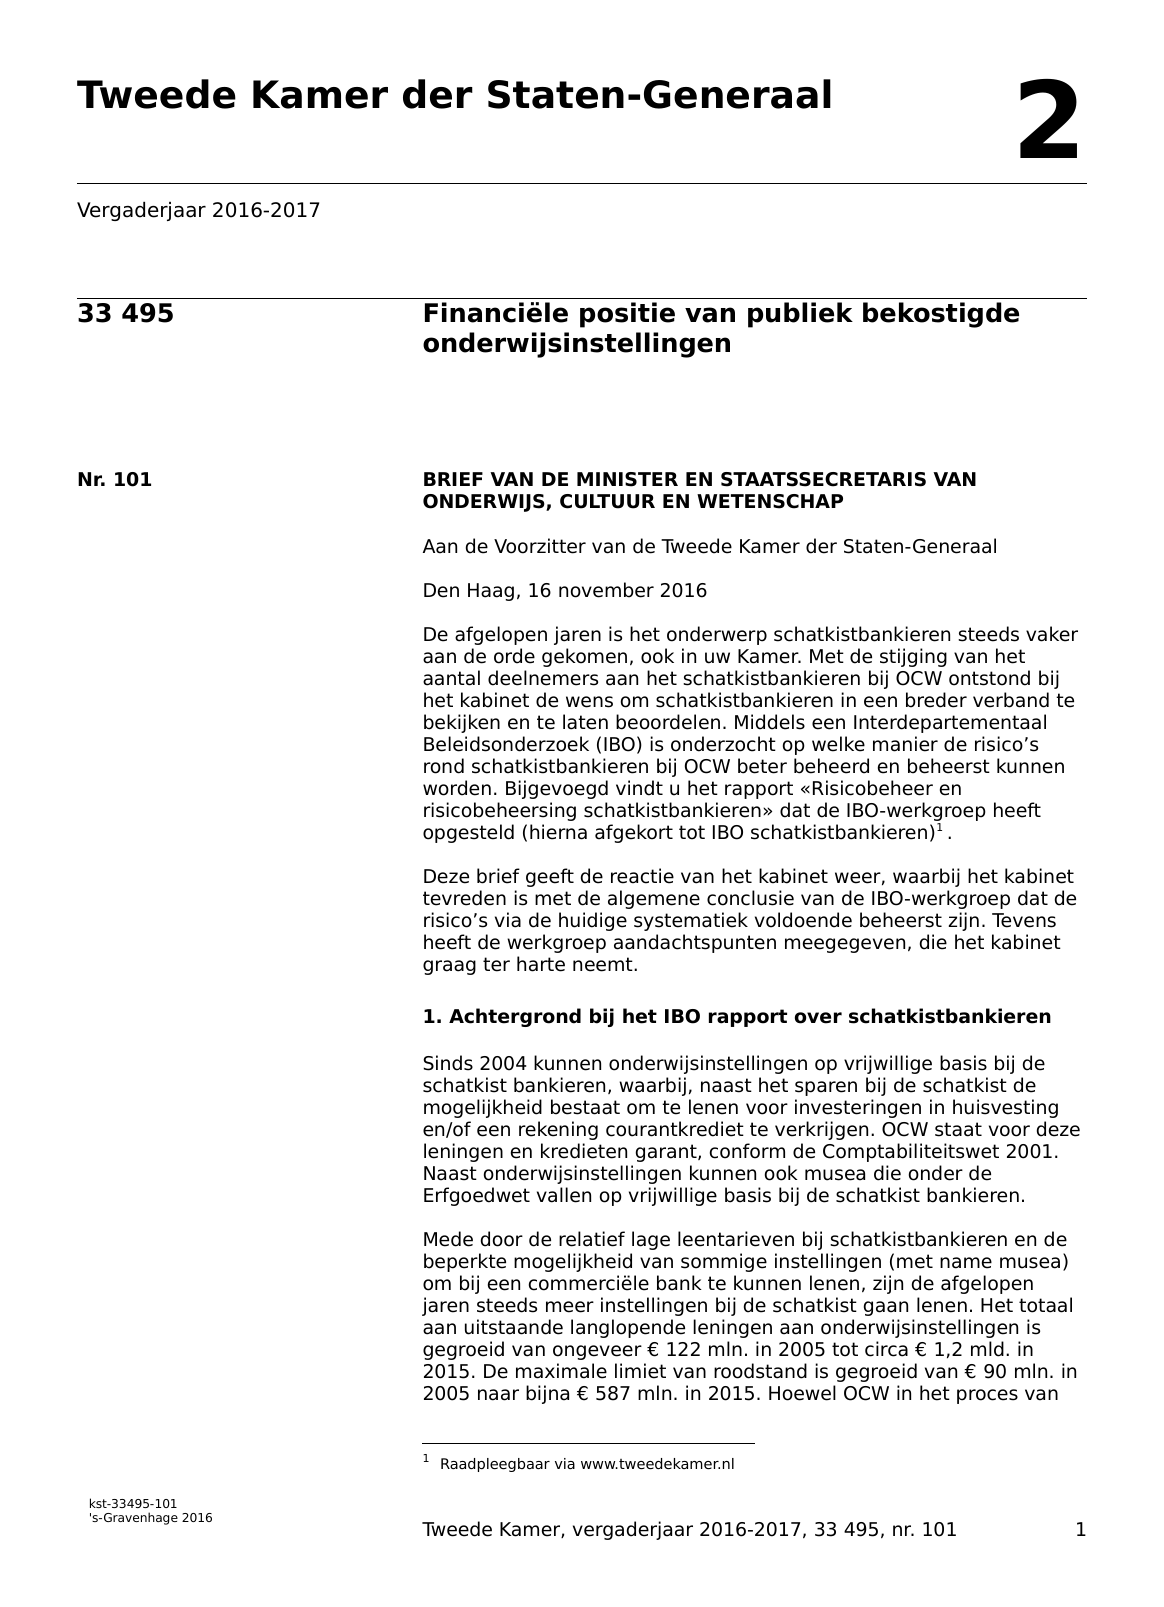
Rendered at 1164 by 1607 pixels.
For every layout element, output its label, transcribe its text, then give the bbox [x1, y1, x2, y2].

subtitle Nr. 101 BRIEF VAN DE MINISTER EN STAATSSECRETARIS VAN ONDERWIJS, CULTUUR EN WETENSCHAP [77, 469, 1087, 513]
text Sinds 2004 kunnen onderwijsinstellingen op vrijwillige basis bij de schatkist bankieren, waarbij, naast het sparen bij de schatkist de mogelijkheid bestaat om te lenen voor investeringen in huisvesting en/of een rekening courantkrediet te verkrijgen. OCW staat voor deze leningen en kredieten garant, conform de Comptabiliteitswet 2001. Naast onderwijsinstellingen kunnen ook musea die onder de Erfgoedwet vallen op vrijwillige basis bij de schatkist bankieren. [422, 1053, 1087, 1207]
text De afgelopen jaren is het onderwerp schatkistbankieren steeds vaker aan de orde gekomen, ook in uw Kamer. Met de stijging van het aantal deelnemers aan het schatkistbankieren bij OCW ontstond bij het kabinet de wens om schatkistbankieren in een breder verband te bekijken en te laten beoordelen. Middels een Interdepartementaal Beleidsonderzoek (IBO) is onderzocht op welke manier de risico’s rond schatkistbankieren bij OCW beter beheerd en beheerst kunnen worden. Bijgevoegd vindt u het rapport «Risicobeheer en risicobeheersing schatkistbankieren» dat de IBO-werkgroep heeft opgesteld (hierna afgekort tot IBO schatkistbankieren). [422, 624, 1087, 844]
subtitle 33 495 Financiële positie van publiek bekostigde onderwijsinstellingen [77, 299, 1087, 358]
text Aan de Voorzitter van de Tweede Kamer der Staten-Generaal [422, 536, 1087, 557]
table_cell Vergaderjaar 2016-2017 [77, 184, 1087, 298]
text kst-33495-101 [88, 1497, 323, 1511]
text Mede door de relatief lage leentarieven bij schatkistbankieren en de beperkte mogelijkheid van sommige instellingen (met name musea) om bij een commerciële bank te kunnen lenen, zijn de afgelopen jaren steeds meer instellingen bij de schatkist gaan lenen. Het totaal aan uitstaande langlopende leningen aan onderwijsinstellingen is gegroeid van ongeveer € 122 mln. in 2005 tot circa € 1,2 mld. in 2015. De maximale limiet van roodstand is gegroeid van € 90 mln. in 2005 naar bijna € 587 mln. in 2015. Hoewel OCW in het proces van [422, 1229, 1087, 1404]
text Deze brief geeft de reactie van het kabinet weer, waarbij het kabinet tevreden is met de algemene conclusie van de IBO-werkgroep dat de risico’s via de huidige systematiek voldoende beheerst zijn. Tevens heeft de werkgroep aandachtspunten meegegeven, die het kabinet graag ter harte neemt. [422, 866, 1087, 976]
text 's-Gravenhage 2016 [88, 1511, 323, 1525]
table_header Tweede Kamer der Staten-Generaal [77, 59, 886, 183]
subtitle 1. Achtergrond bij het IBO rapport over schatkistbankieren [422, 1006, 1087, 1028]
text Raadpleegbaar via www.tweedekamer.nl [422, 1452, 1087, 1474]
text Den Haag, 16 november 2016 [422, 580, 1087, 602]
table_header 2 [886, 59, 1087, 183]
